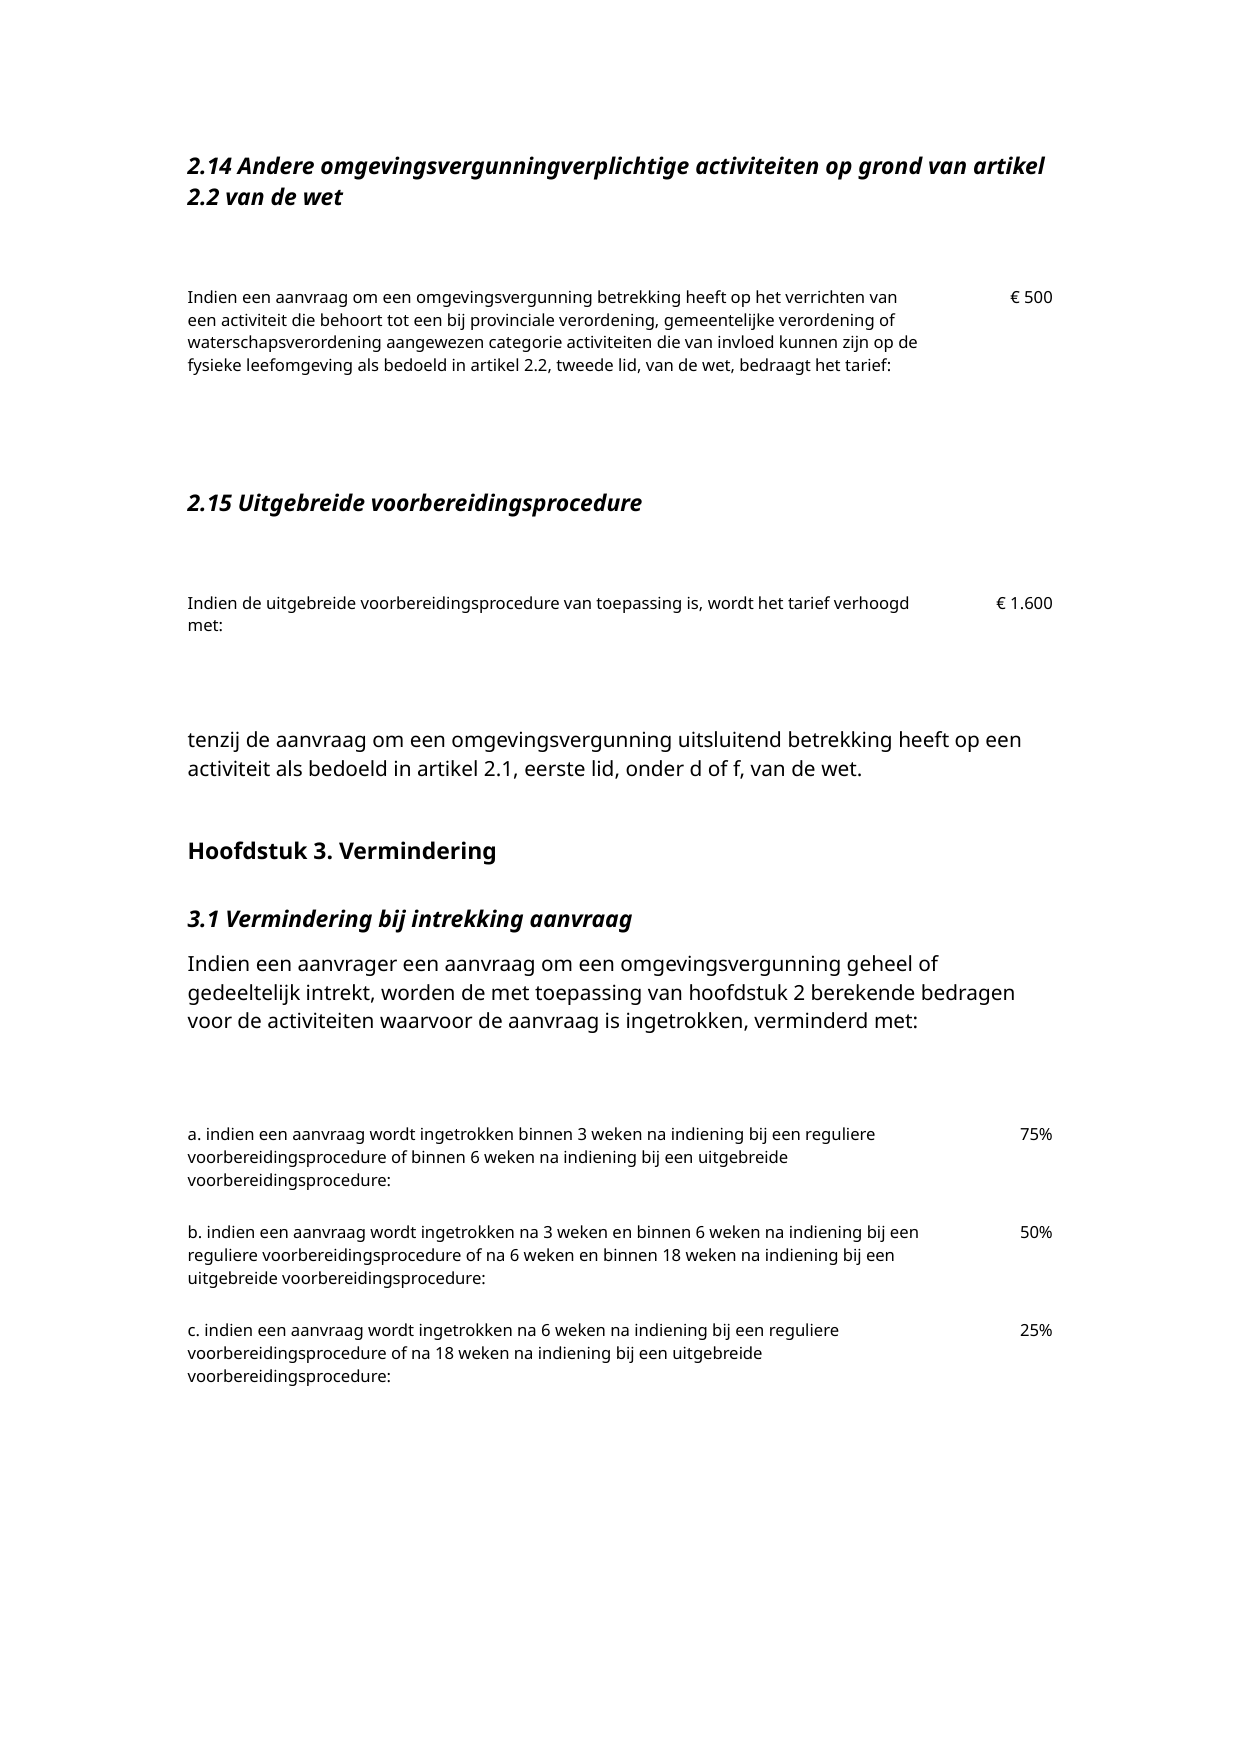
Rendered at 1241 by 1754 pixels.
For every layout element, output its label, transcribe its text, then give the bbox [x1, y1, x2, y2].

subtitle 3.1 Vermindering bij intrekking aanvraag [187, 903, 1053, 934]
subtitle 2.14 Andere omgevingsvergunningverplichtige activiteiten op grond van artikel 2.2 van de wet [187, 150, 1053, 212]
text Indien een aanvrager een aanvraag om een omgevingsvergunning geheel of gedeeltelijk intrekt, worden de met toepassing van hoofdstuk 2 berekende bedragen voor de activiteiten waarvoor de aanvraag is ingetrokken, verminderd met: [187, 949, 1053, 1035]
table_header 75% [923, 1123, 1053, 1221]
table_cell b. indien een aanvraag wordt ingetrokken na 3 weken en binnen 6 weken na indiening bij een reguliere voorbereidingsprocedure of na 6 weken en binnen 18 weken na indiening bij een uitgebreide voorbereidingsprocedure: [188, 1221, 923, 1319]
table_cell 25% [923, 1319, 1053, 1417]
subtitle 2.15 Uitgebreide voorbereidingsprocedure [187, 487, 1053, 518]
table_header € 500 [923, 285, 1053, 406]
table_header a. indien een aanvraag wordt ingetrokken binnen 3 weken na indiening bij een reguliere voorbereidingsprocedure of binnen 6 weken na indiening bij een uitgebreide voorbereidingsprocedure: [188, 1123, 923, 1221]
table_header Indien een aanvraag om een omgevingsvergunning betrekking heeft op het verrichten van een activiteit die behoort tot een bij provinciale verordening, gemeentelijke verordening of waterschapsverordening aangewezen categorie activiteiten die van invloed kunnen zijn op de fysieke leefomgeving als bedoeld in artikel 2.2, tweede lid, van de wet, bedraagt het tarief: [188, 285, 923, 406]
table_header € 1.600 [923, 591, 1053, 667]
text tenzij de aanvraag om een omgevingsvergunning uitsluitend betrekking heeft op een activiteit als bedoeld in artikel 2.1, eerste lid, onder d of f, van de wet. [187, 725, 1053, 782]
table_cell c. indien een aanvraag wordt ingetrokken na 6 weken na indiening bij een reguliere voorbereidingsprocedure of na 18 weken na indiening bij een uitgebreide voorbereidingsprocedure: [188, 1319, 923, 1417]
table_cell 50% [923, 1221, 1053, 1319]
table_header Indien de uitgebreide voorbereidingsprocedure van toepassing is, wordt het tarief verhoogd met: [188, 591, 923, 667]
subtitle Hoofdstuk 3. Vermindering [187, 834, 1053, 866]
